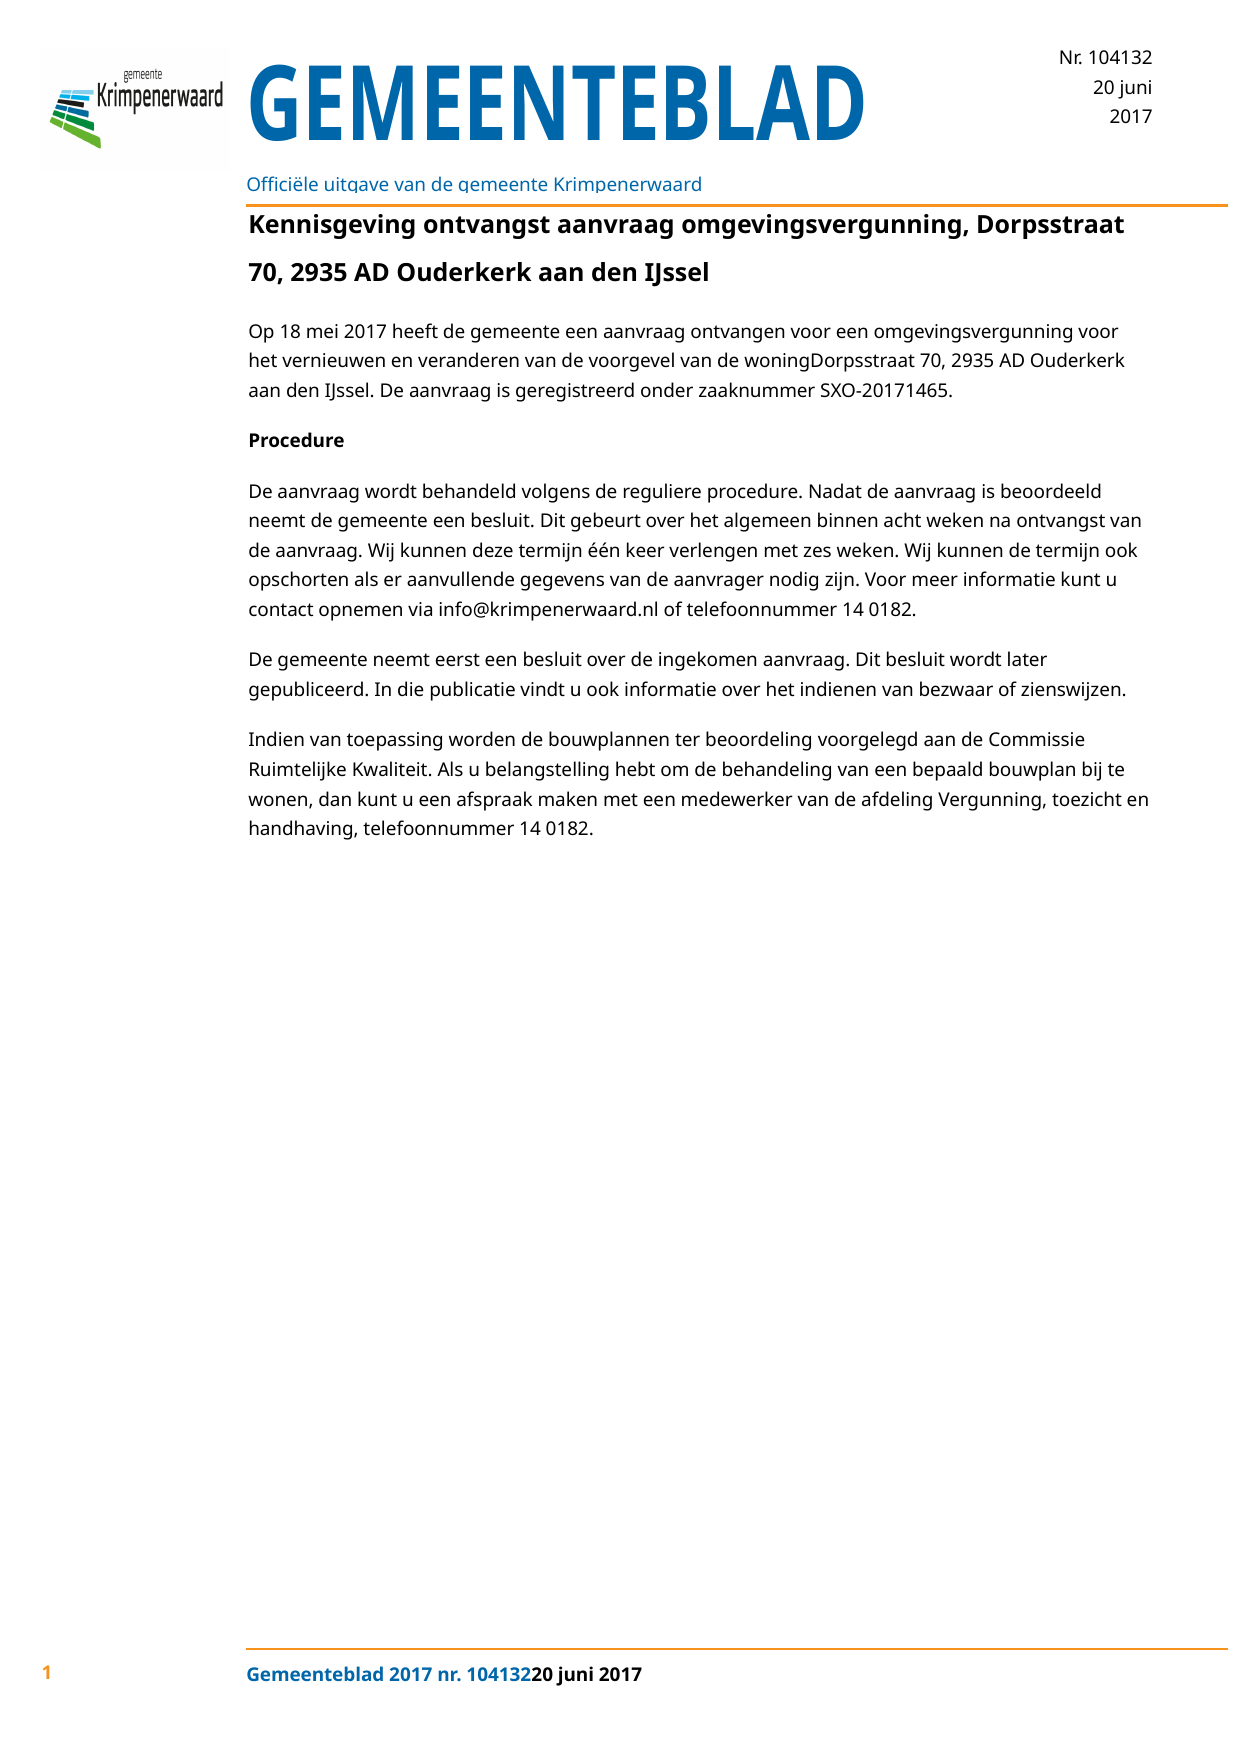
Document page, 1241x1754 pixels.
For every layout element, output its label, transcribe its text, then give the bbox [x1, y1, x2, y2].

picture [41, 47, 231, 172]
text Op 18 mei 2017 heeft de gemeente een aanvraag ontvangen voor een omgevingsvergunning voor het vernieuwen en veranderen van de voorgevel van de woningDorpsstraat 70, 2935 AD Ouderkerk aan den IJssel. De aanvraag is geregistreerd onder zaaknummer SXO-20171465. [248, 318, 1152, 403]
text Kennisgeving ontvangst aanvraag omgevingsvergunning, Dorpsstraat 70, 2935 AD Ouderkerk aan den IJssel [248, 207, 1152, 288]
text Indien van toepassing worden de bouwplannen ter beoordeling voorgelegd aan de Commissie Ruimtelijke Kwaliteit. Als u belangstelling hebt om de behandeling van een bepaald bouwplan bij te wonen, dan kunt u een afspraak maken met een medewerker van de afdeling Vergunning, toezicht en handhaving, telefoonnummer 14 0182. [248, 727, 1152, 841]
text De aanvraag wordt behandeld volgens de reguliere procedure. Nadat de aanvraag is beoordeeld neemt de gemeente een besluit. Dit gebeurt over het algemeen binnen acht weken na ontvangst van de aanvraag. Wij kunnen deze termijn één keer verlengen met zes weken. Wij kunnen de termijn ook opschorten als er aanvullende gegevens van de aanvrager nodig zijn. Voor meer informatie kunt u contact opnemen via info@krimpenerwaard.nl of telefoonnummer 14 0182. [248, 478, 1152, 622]
text Procedure [248, 427, 1152, 453]
text De gemeente neemt eerst een besluit over de ingekomen aanvraag. Dit besluit wordt later gepubliceerd. In die publicatie vindt u ook informatie over het indienen van bezwaar of zienswijzen. [248, 647, 1152, 702]
